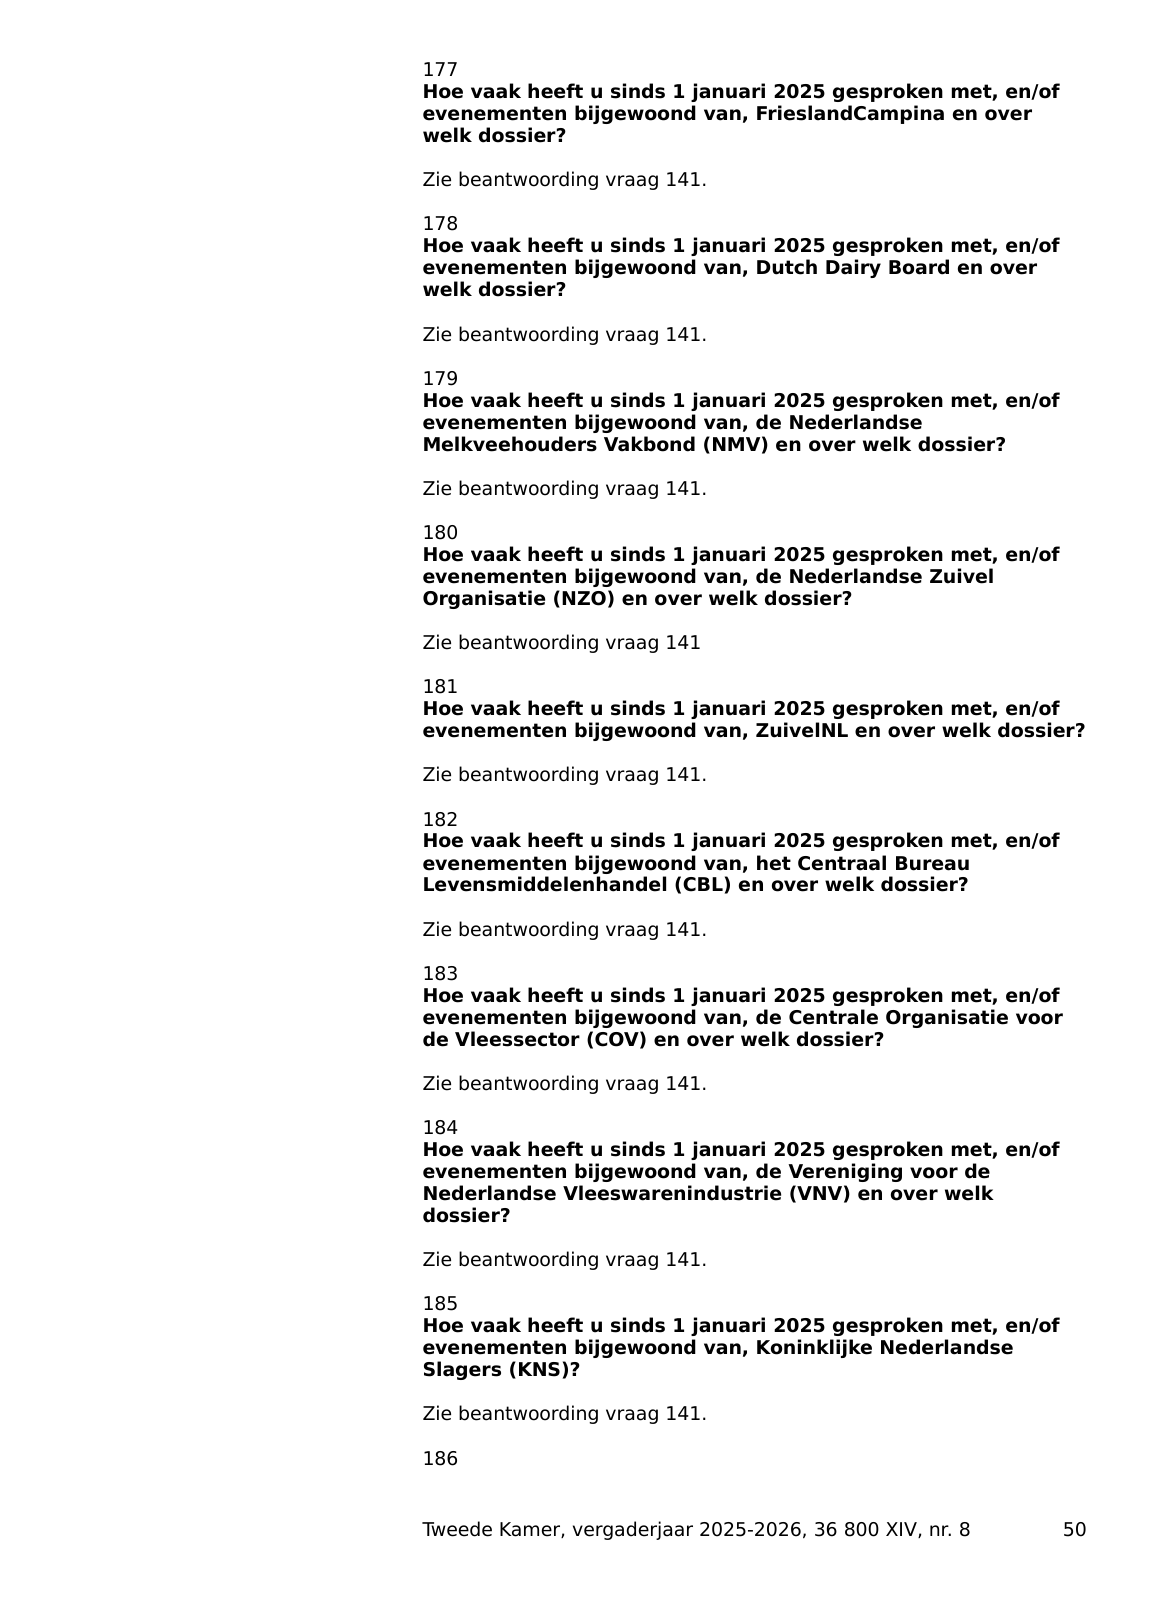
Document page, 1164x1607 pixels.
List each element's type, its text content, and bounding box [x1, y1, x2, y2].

text Zie beantwoording vraag 141. [422, 764, 1087, 786]
text 178 [422, 213, 1087, 235]
text Hoe vaak heeft u sinds 1 januari 2025 gesproken met, en/of evenementen bijgewoond van, de Nederlandse Melkveehouders Vakbond (NMV) en over welk dossier? [422, 389, 1087, 456]
text Zie beantwoording vraag 141 [422, 632, 1087, 654]
text Hoe vaak heeft u sinds 1 januari 2025 gesproken met, en/of evenementen bijgewoond van, ZuivelNL en over welk dossier? [422, 698, 1087, 742]
text Hoe vaak heeft u sinds 1 januari 2025 gesproken met, en/of evenementen bijgewoond van, Koninklijke Nederlandse Slagers (KNS)? [422, 1315, 1087, 1381]
text Hoe vaak heeft u sinds 1 januari 2025 gesproken met, en/of evenementen bijgewoond van, Dutch Dairy Board en over welk dossier? [422, 235, 1087, 301]
text 183 [422, 963, 1087, 985]
text 177 [422, 59, 1087, 81]
text Zie beantwoording vraag 141. [422, 918, 1087, 941]
text Hoe vaak heeft u sinds 1 januari 2025 gesproken met, en/of evenementen bijgewoond van, de Vereniging voor de Nederlandse Vleeswarenindustrie (VNV) en over welk dossier? [422, 1139, 1087, 1227]
text Hoe vaak heeft u sinds 1 januari 2025 gesproken met, en/of evenementen bijgewoond van, het Centraal Bureau Levensmiddelenhandel (CBL) en over welk dossier? [422, 830, 1087, 896]
text 186 [422, 1447, 1087, 1469]
text Zie beantwoording vraag 141. [422, 1249, 1087, 1271]
text 182 [422, 808, 1087, 830]
text Zie beantwoording vraag 141. [422, 323, 1087, 345]
text 180 [422, 522, 1087, 544]
text Hoe vaak heeft u sinds 1 januari 2025 gesproken met, en/of evenementen bijgewoond van, FrieslandCampina en over welk dossier? [422, 81, 1087, 147]
text Hoe vaak heeft u sinds 1 januari 2025 gesproken met, en/of evenementen bijgewoond van, de Nederlandse Zuivel Organisatie (NZO) en over welk dossier? [422, 544, 1087, 610]
text Zie beantwoording vraag 141. [422, 1073, 1087, 1095]
text Zie beantwoording vraag 141. [422, 478, 1087, 500]
text 184 [422, 1117, 1087, 1139]
text Zie beantwoording vraag 141. [422, 1403, 1087, 1425]
text Zie beantwoording vraag 141. [422, 169, 1087, 191]
text 179 [422, 368, 1087, 389]
text Hoe vaak heeft u sinds 1 januari 2025 gesproken met, en/of evenementen bijgewoond van, de Centrale Organisatie voor de Vleessector (COV) en over welk dossier? [422, 985, 1087, 1051]
text 181 [422, 676, 1087, 698]
text 185 [422, 1293, 1087, 1315]
